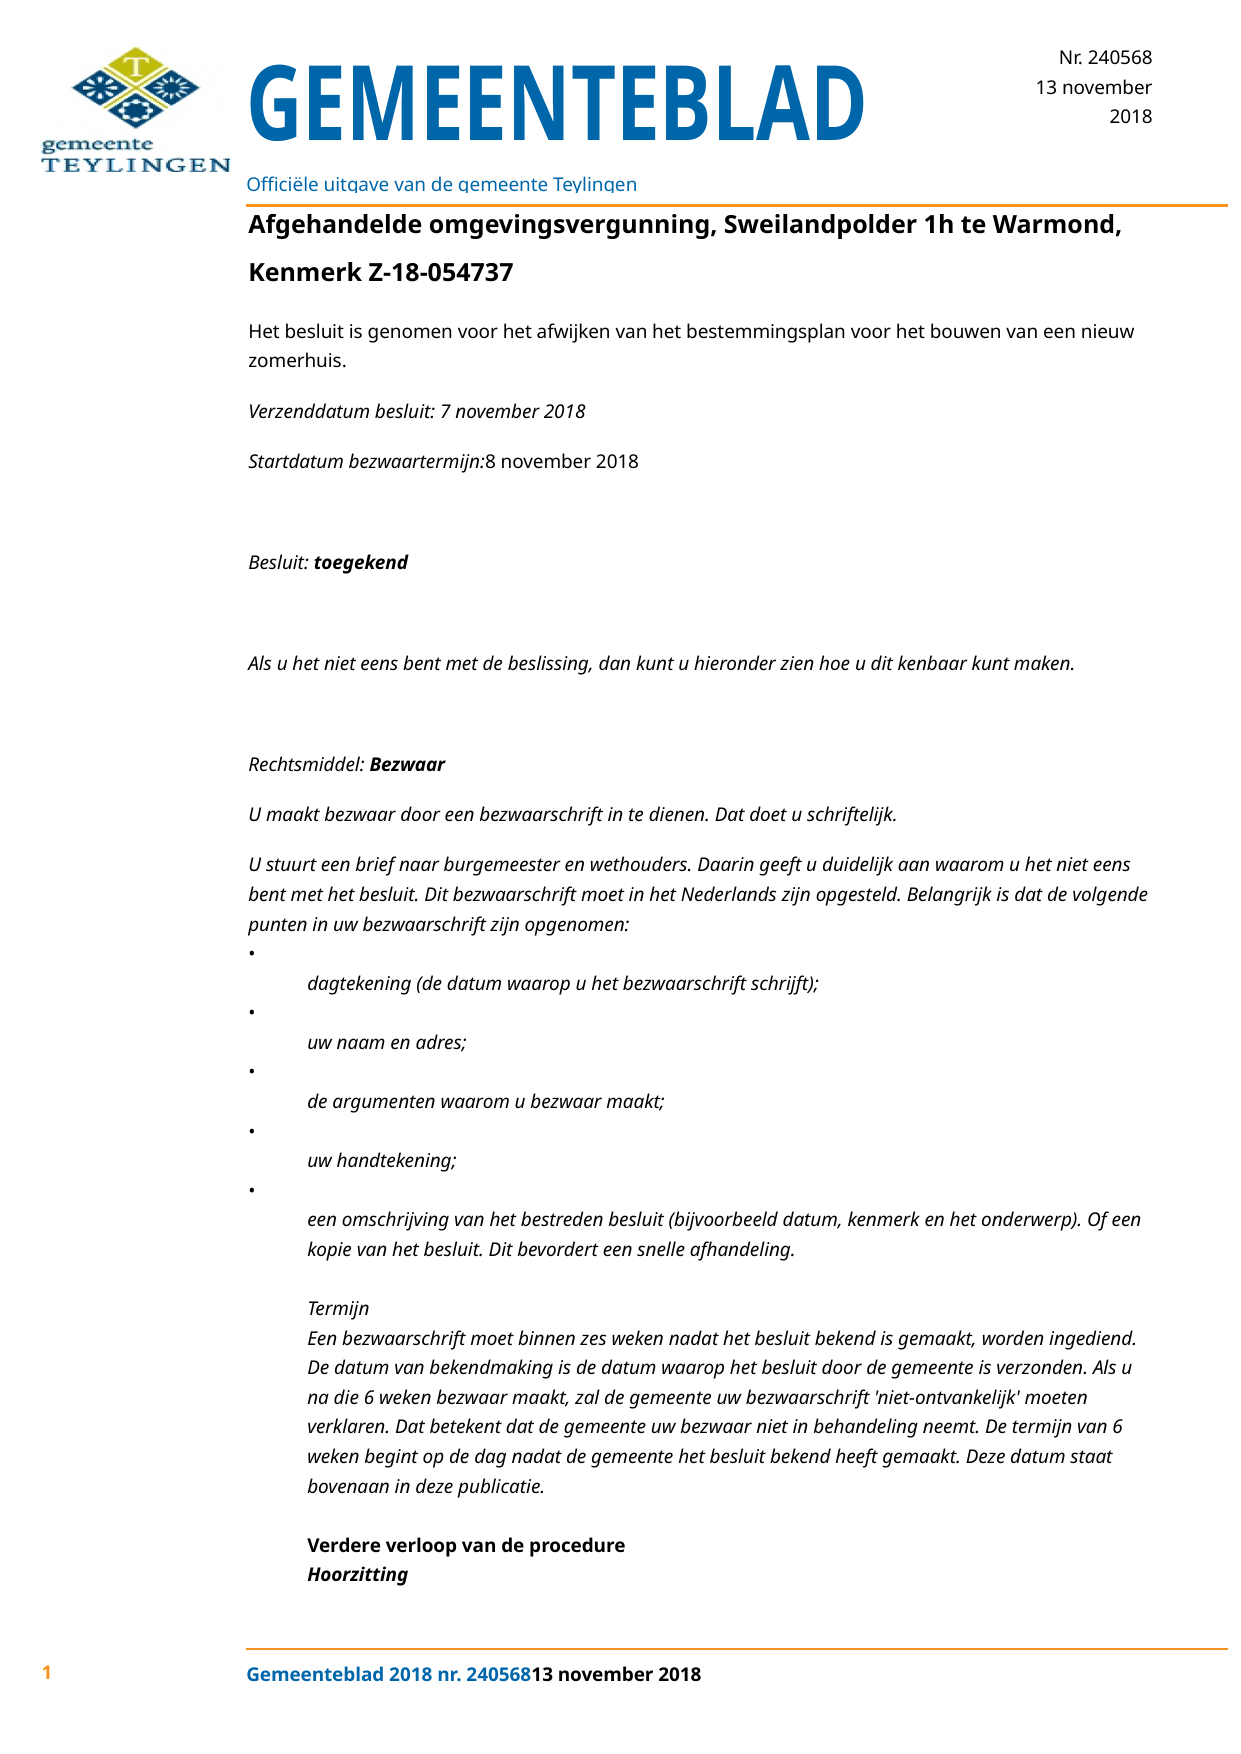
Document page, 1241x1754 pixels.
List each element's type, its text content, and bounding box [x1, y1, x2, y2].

text U stuurt een brief naar burgemeester en wethouders. Daarin geeft u duidelijk aan waarom u het niet eens bent met het besluit. Dit bezwaarschrift moet in het Nederlands zijn opgesteld. Belangrijk is dat de volgende punten in uw bezwaarschrift zijn opgenomen: [248, 852, 1152, 937]
text Besluit: toegekend [248, 549, 1152, 575]
list uw handtekening; [248, 1147, 1152, 1173]
list dagtekening (de datum waarop u het bezwaarschrift schrijft); [248, 970, 1152, 996]
text Verzenddatum besluit: 7 november 2018 [248, 398, 1152, 424]
picture [41, 47, 231, 172]
list Hoorzitting [248, 1562, 1152, 1587]
list een omschrijving van het bestreden besluit (bijvoorbeeld datum, kenmerk en het onderwerp). Of een kopie van het besluit. Dit bevordert een snelle afhandeling. [248, 1207, 1152, 1262]
list Verdere verloop van de procedure [248, 1532, 1152, 1558]
text Startdatum bezwaartermijn:8 november 2018 [248, 448, 1152, 474]
text Rechtsmiddel: Bezwaar [248, 751, 1152, 777]
text U maakt bezwaar door een bezwaarschrift in te dienen. Dat doet u schriftelijk. [248, 801, 1152, 827]
list de argumenten waarom u bezwaar maakt; [248, 1088, 1152, 1114]
list uw naam en adres; [248, 1029, 1152, 1055]
text Het besluit is genomen voor het afwijken van het bestemmingsplan voor het bouwen van een nieuw zomerhuis. [248, 318, 1152, 373]
text Afgehandelde omgevingsvergunning, Sweilandpolder 1h te Warmond, Kenmerk Z-18-054737 [248, 207, 1152, 288]
list Een bezwaarschrift moet binnen zes weken nadat het besluit bekend is gemaakt, worden ingediend. De datum van bekendmaking is de datum waarop het besluit door de gemeente is verzonden. Als u na die 6 weken bezwaar maakt, zal de gemeente uw bezwaarschrift 'niet-ontvankelijk' moeten verklaren. Dat betekent dat de gemeente uw bezwaar niet in behandeling neemt. De termijn van 6 weken begint op de dag nadat de gemeente het besluit bekend heeft gemaakt. Deze datum staat bovenaan in deze publicatie. [248, 1325, 1152, 1499]
list Termijn [248, 1295, 1152, 1321]
text Als u het niet eens bent met de beslissing, dan kunt u hieronder zien hoe u dit kenbaar kunt maken. [248, 650, 1152, 676]
